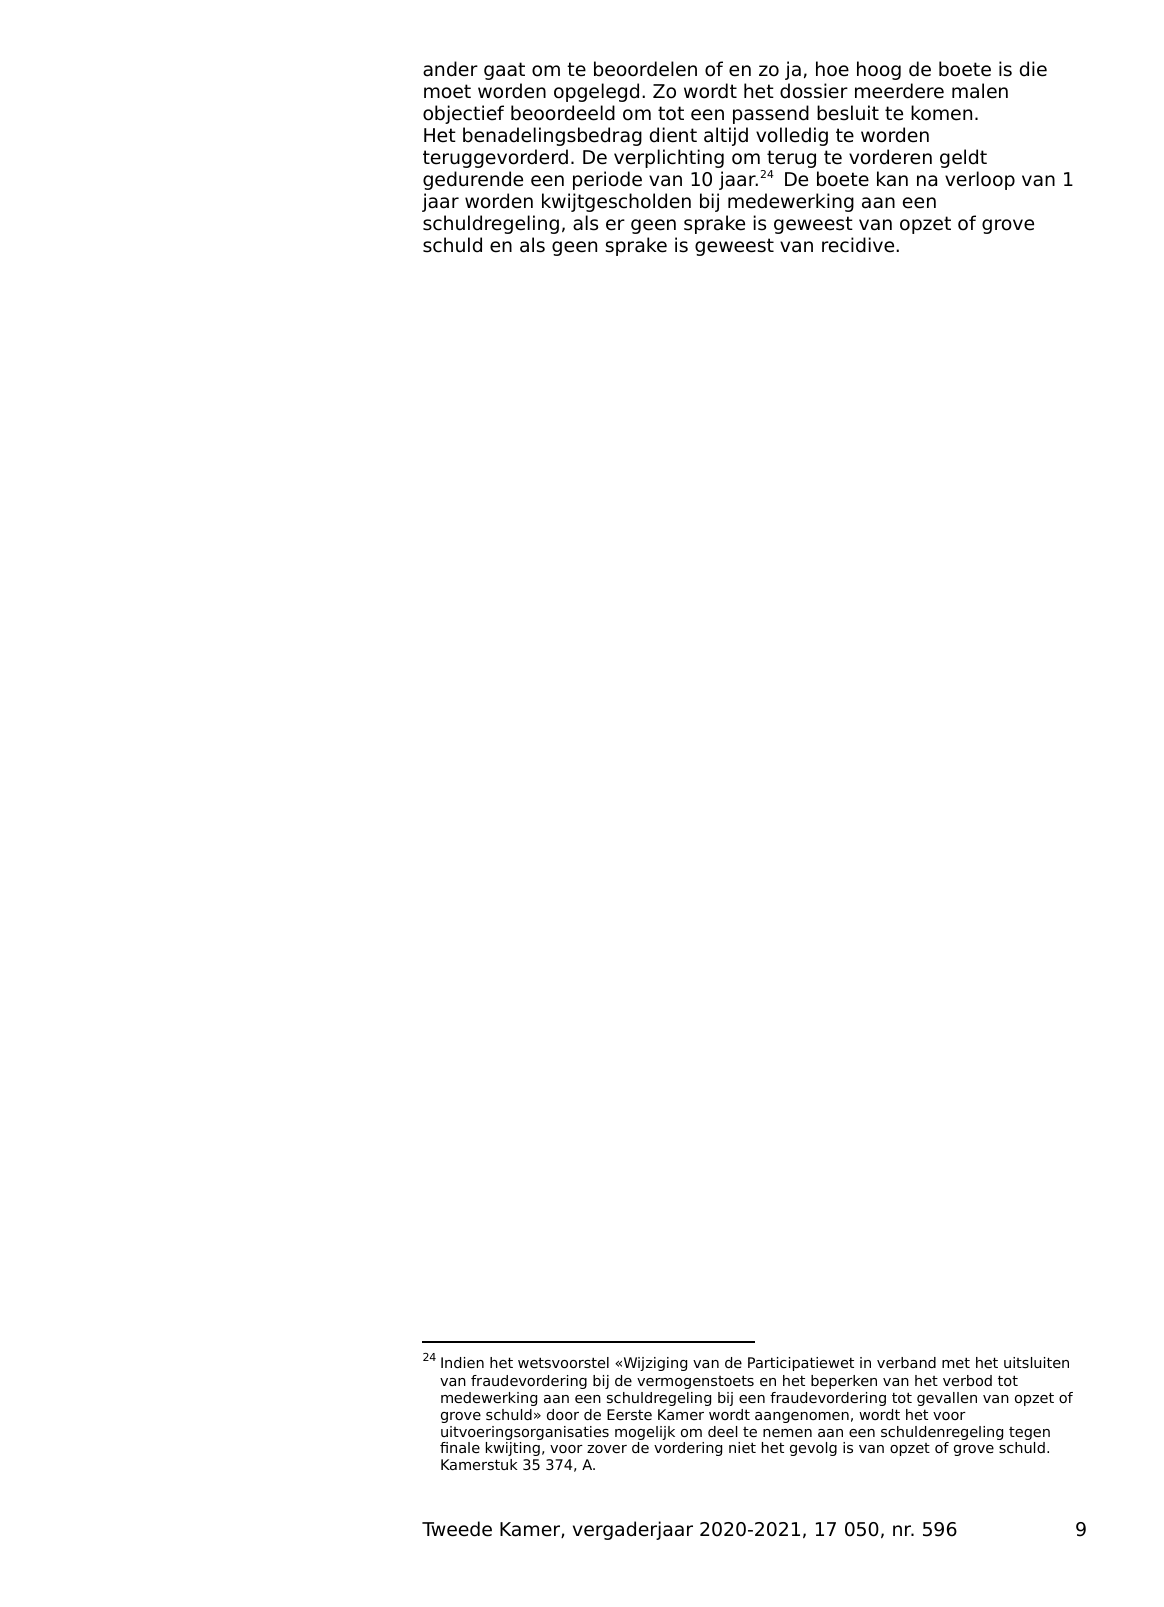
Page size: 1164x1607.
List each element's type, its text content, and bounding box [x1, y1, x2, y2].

text ander gaat om te beoordelen of en zo ja, hoe hoog de boete is die moet worden opgelegd. Zo wordt het dossier meerdere malen objectief beoordeeld om tot een passend besluit te komen. [422, 59, 1087, 125]
text Het benadelingsbedrag dient altijd volledig te worden teruggevorderd. De verplichting om terug te vorderen geldt gedurende een periode van 10 jaar. De boete kan na verloop van 1 jaar worden kwijtgescholden bij medewerking aan een schuldregeling, als er geen sprake is geweest van opzet of grove schuld en als geen sprake is geweest van recidive. [422, 125, 1087, 257]
text Indien het wetsvoorstel «Wijziging van de Participatiewet in verband met het uitsluiten van fraudevordering bij de vermogenstoets en het beperken van het verbod tot medewerking aan een schuldregeling bij een fraudevordering tot gevallen van opzet of grove schuld» door de Eerste Kamer wordt aangenomen, wordt het voor uitvoeringsorganisaties mogelijk om deel te nemen aan een schuldenregeling tegen finale kwijting, voor zover de vordering niet het gevolg is van opzet of grove schuld. Kamerstuk 35 374, A. [422, 1351, 1087, 1474]
